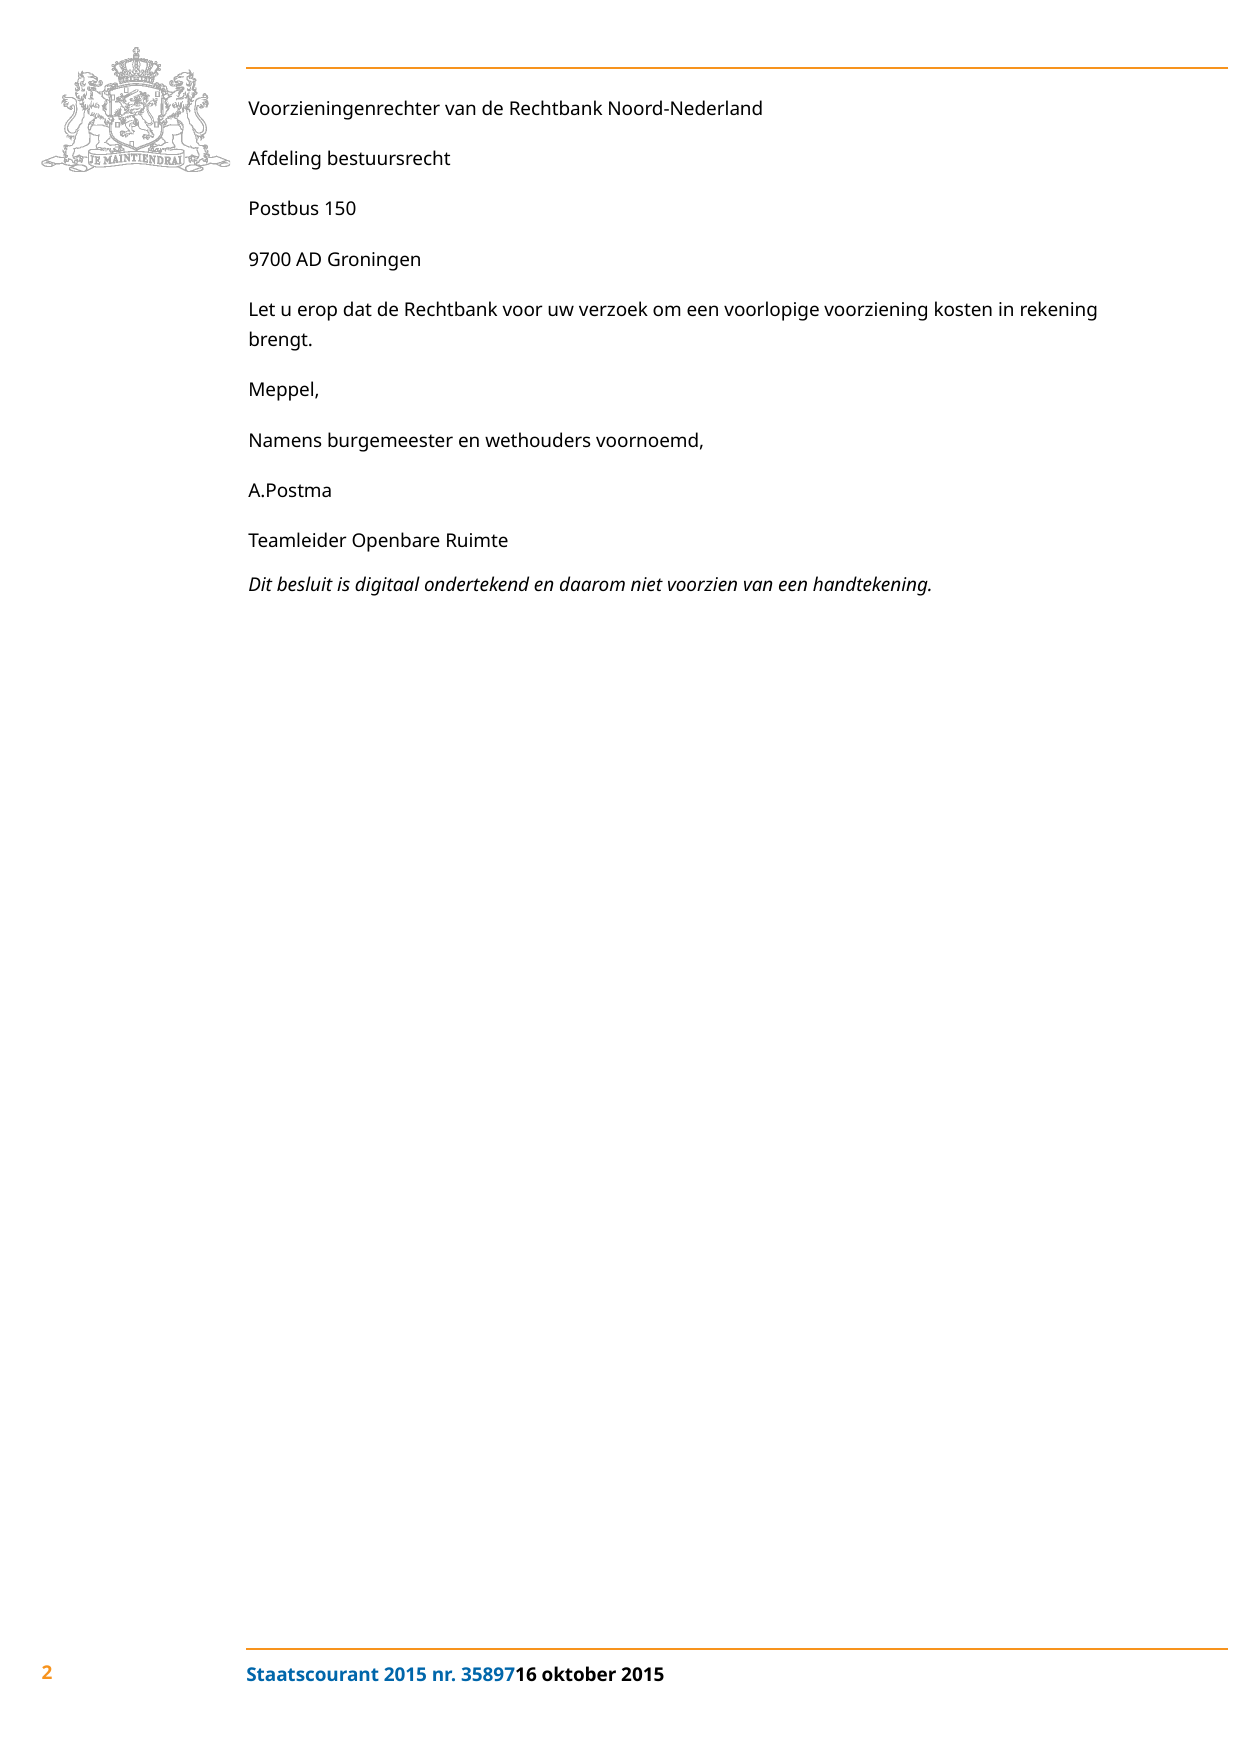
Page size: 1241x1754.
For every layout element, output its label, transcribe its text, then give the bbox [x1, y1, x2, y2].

text Postbus 150 [248, 196, 1152, 221]
text Voorzieningenrechter van de Rechtbank Noord-Nederland [248, 95, 1152, 121]
text A.Postma [248, 477, 1152, 503]
text 9700 AD Groningen [248, 246, 1152, 272]
picture [41, 47, 231, 172]
text Namens burgemeester en wethouders voornoemd, [248, 427, 1152, 453]
text Let u erop dat de Rechtbank voor uw verzoek om een voorlopige voorziening kosten in rekening brengt. [248, 296, 1152, 352]
text Teamleider Openbare Ruimte [248, 528, 1152, 553]
text Dit besluit is digitaal ondertekend en daarom niet voorzien van een handtekening. [248, 571, 1152, 597]
text Meppel, [248, 376, 1152, 402]
text Afdeling bestuursrecht [248, 145, 1152, 171]
